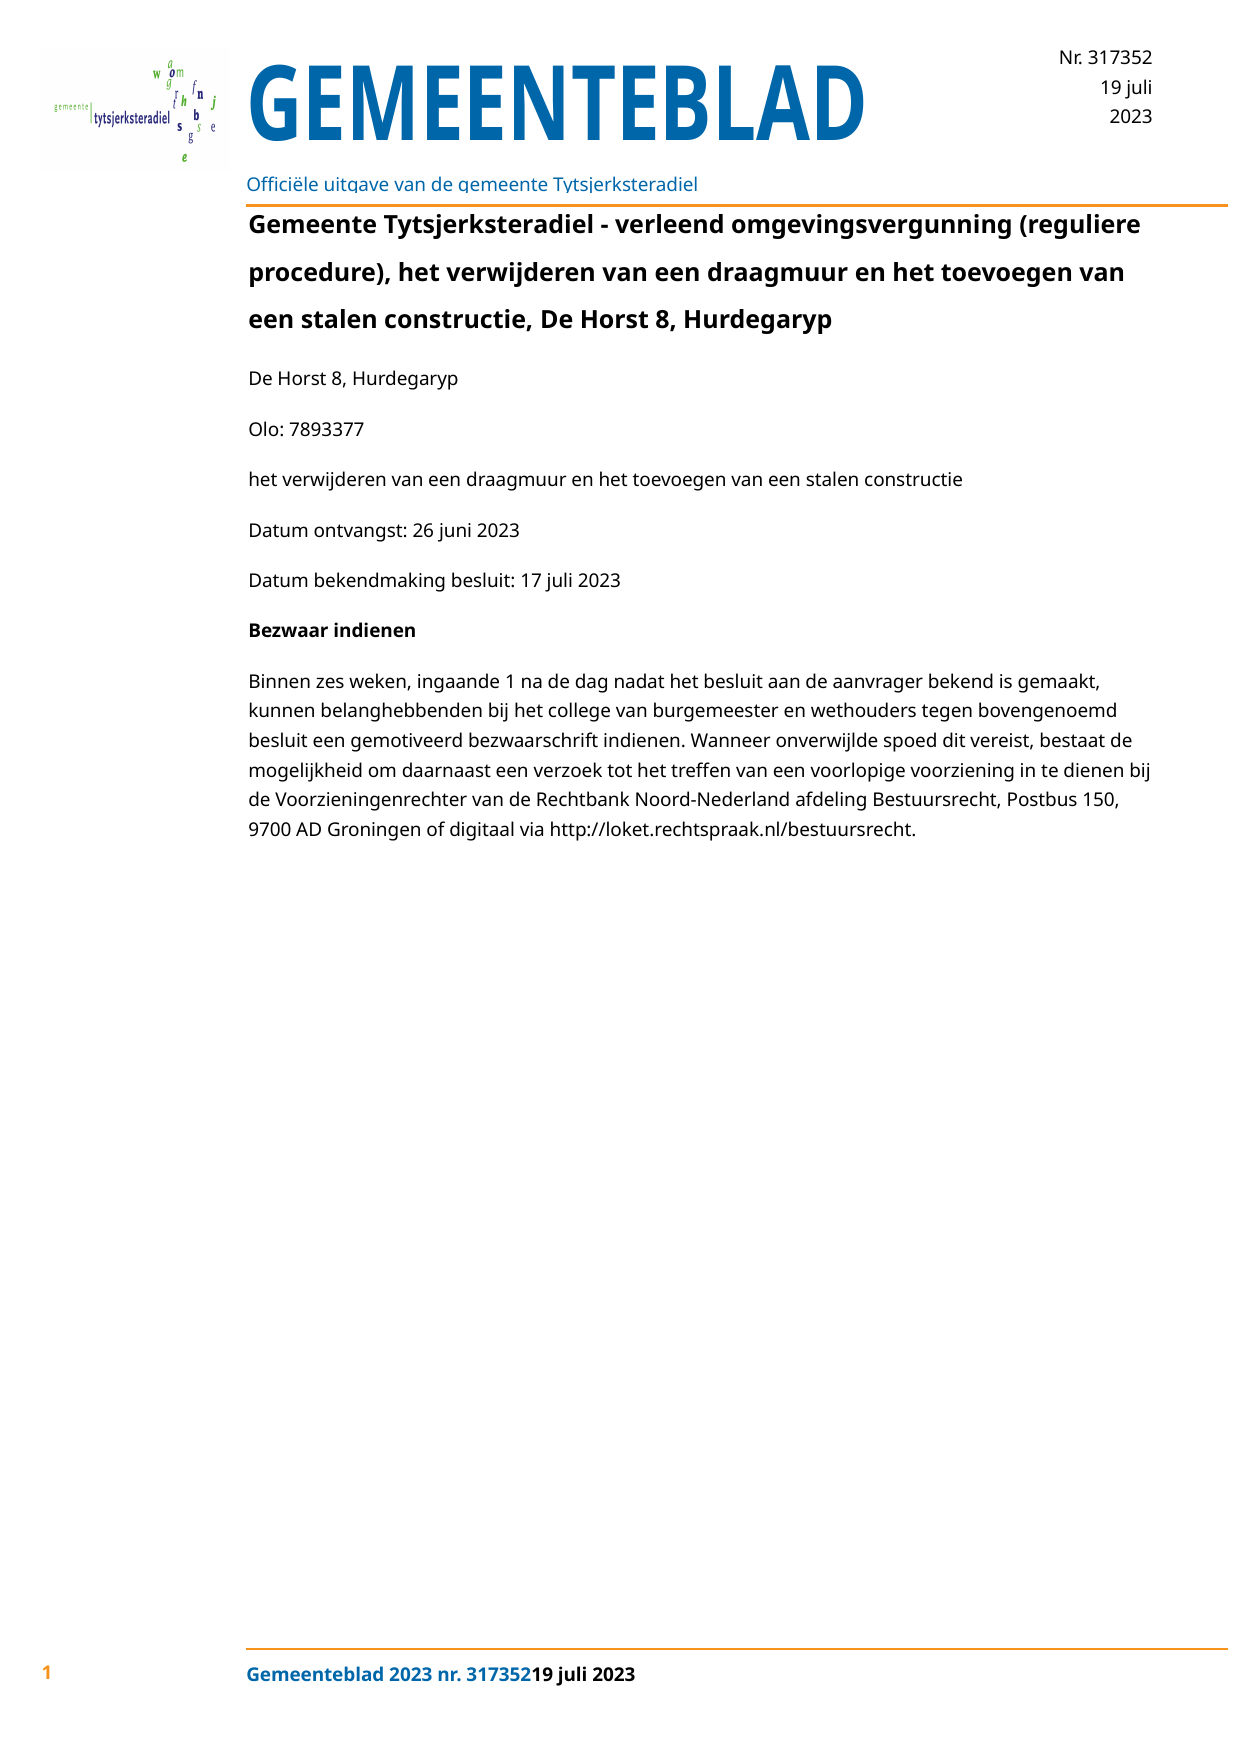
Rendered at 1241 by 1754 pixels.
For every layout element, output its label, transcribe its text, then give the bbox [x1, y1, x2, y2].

text Datum ontvangst: 26 juni 2023 [248, 517, 1152, 542]
picture [41, 47, 231, 172]
text het verwijderen van een draagmuur en het toevoegen van een stalen constructie [248, 466, 1152, 492]
text Datum bekendmaking besluit: 17 juli 2023 [248, 567, 1152, 593]
text Gemeente Tytsjerksteradiel - verleend omgevingsvergunning (reguliere procedure), het verwijderen van een draagmuur en het toevoegen van een stalen constructie, De Horst 8, Hurdegaryp [248, 207, 1152, 336]
text Binnen zes weken, ingaande 1 na de dag nadat het besluit aan de aanvrager bekend is gemaakt, kunnen belanghebbenden bij het college van burgemeester en wethouders tegen bovengenoemd besluit een gemotiveerd bezwaarschrift indienen. Wanneer onverwijlde spoed dit vereist, bestaat de mogelijkheid om daarnaast een verzoek tot het treffen van een voorlopige voorziening in te dienen bij de Voorzieningenrechter van de Rechtbank Noord-Nederland afdeling Bestuursrecht, Postbus 150, 9700 AD Groningen of digitaal via http://loket.rechtspraak.nl/bestuursrecht. [248, 668, 1152, 842]
text Bezwaar indienen [248, 618, 1152, 643]
text Olo: 7893377 [248, 416, 1152, 442]
text De Horst 8, Hurdegaryp [248, 366, 1152, 391]
